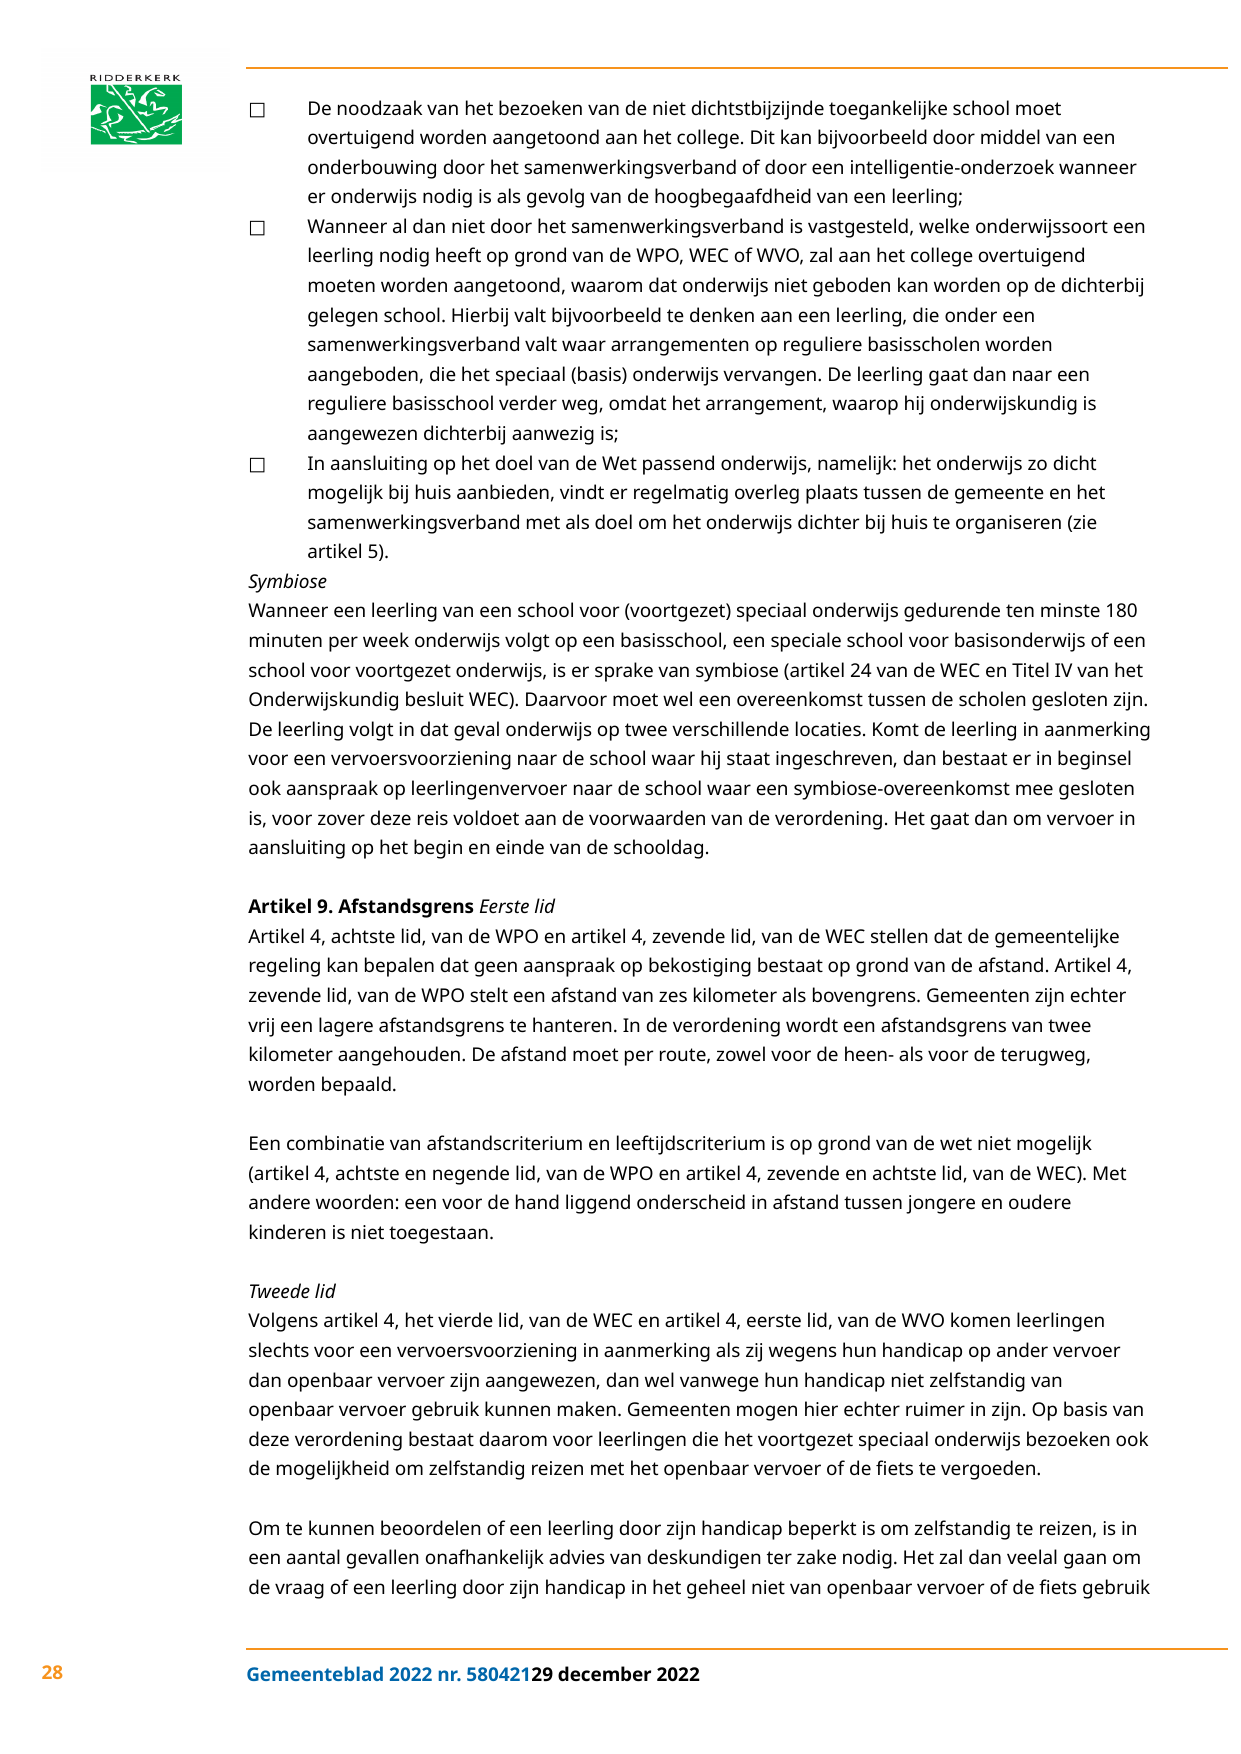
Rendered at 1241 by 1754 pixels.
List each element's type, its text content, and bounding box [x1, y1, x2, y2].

list In aansluiting op het doel van de Wet passend onderwijs, namelijk: het onderwijs zo dicht mogelijk bij huis aanbieden, vindt er regelmatig overleg plaats tussen de gemeente en het samenwerkingsverband met als doel om het onderwijs dichter bij huis te organiseren (zie artikel 5). [248, 450, 1152, 564]
text Symbiose [248, 568, 1152, 594]
list De noodzaak van het bezoeken van de niet dichtstbijzijnde toegankelijke school moet overtuigend worden aangetoond aan het college. Dit kan bijvoorbeeld door middel van een onderbouwing door het samenwerkingsverband of door een intelligentie-onderzoek wanneer er onderwijs nodig is als gevolg van de hoogbegaafdheid van een leerling; [248, 95, 1152, 209]
text Artikel 4, achtste lid, van de WPO en artikel 4, zevende lid, van de WEC stellen dat de gemeentelijke regeling kan bepalen dat geen aanspraak op bekostiging bestaat op grond van de afstand. Artikel 4, zevende lid, van de WPO stelt een afstand van zes kilometer als bovengrens. Gemeenten zijn echter vrij een lagere afstandsgrens te hanteren. In de verordening wordt een afstandsgrens van twee kilometer aangehouden. De afstand moet per route, zowel voor de heen- als voor de terugweg, worden bepaald. [248, 923, 1152, 1097]
picture [41, 47, 231, 172]
text Artikel 9. Afstandsgrens Eerste lid [248, 893, 1152, 919]
text Een combinatie van afstandscriterium en leeftijdscriterium is op grond van de wet niet mogelijk (artikel 4, achtste en negende lid, van de WPO en artikel 4, zevende en achtste lid, van de WEC). Met andere woorden: een voor de hand liggend onderscheid in afstand tussen jongere en oudere kinderen is niet toegestaan. [248, 1130, 1152, 1245]
text Om te kunnen beoordelen of een leerling door zijn handicap beperkt is om zelfstandig te reizen, is in een aantal gevallen onafhankelijk advies van deskundigen ter zake nodig. Het zal dan veelal gaan om de vraag of een leerling door zijn handicap in het geheel niet van openbaar vervoer of de fiets gebruik [248, 1515, 1152, 1600]
list gelegen school. Hierbij valt bijvoorbeeld te denken aan een leerling, die onder een samenwerkingsverband valt waar arrangementen op reguliere basisscholen worden aangeboden, die het speciaal (basis) onderwijs vervangen. De leerling gaat dan naar een reguliere basisschool verder weg, omdat het arrangement, waarop hij onderwijskundig is aangewezen dichterbij aanwezig is; [248, 302, 1152, 446]
text Tweede lid [248, 1278, 1152, 1304]
list Wanneer al dan niet door het samenwerkingsverband is vastgesteld, welke onderwijssoort een leerling nodig heeft op grond van de WPO, WEC of WVO, zal aan het college overtuigend moeten worden aangetoond, waarom dat onderwijs niet geboden kan worden op de dichterbij [248, 213, 1152, 298]
text Volgens artikel 4, het vierde lid, van de WEC en artikel 4, eerste lid, van de WVO komen leerlingen slechts voor een vervoersvoorziening in aanmerking als zij wegens hun handicap op ander vervoer dan openbaar vervoer zijn aangewezen, dan wel vanwege hun handicap niet zelfstandig van openbaar vervoer gebruik kunnen maken. Gemeenten mogen hier echter ruimer in zijn. Op basis van deze verordening bestaat daarom voor leerlingen die het voortgezet speciaal onderwijs bezoeken ook de mogelijkheid om zelfstandig reizen met het openbaar vervoer of de fiets te vergoeden. [248, 1308, 1152, 1481]
text Wanneer een leerling van een school voor (voortgezet) speciaal onderwijs gedurende ten minste 180 minuten per week onderwijs volgt op een basisschool, een speciale school voor basisonderwijs of een school voor voortgezet onderwijs, is er sprake van symbiose (artikel 24 van de WEC en Titel IV van het Onderwijskundig besluit WEC). Daarvoor moet wel een overeenkomst tussen de scholen gesloten zijn. De leerling volgt in dat geval onderwijs op twee verschillende locaties. Komt de leerling in aanmerking voor een vervoersvoorziening naar de school waar hij staat ingeschreven, dan bestaat er in beginsel ook aanspraak op leerlingenvervoer naar de school waar een symbiose-overeenkomst mee gesloten is, voor zover deze reis voldoet aan de voorwaarden van de verordening. Het gaat dan om vervoer in aansluiting op het begin en einde van de schooldag. [248, 598, 1152, 860]
